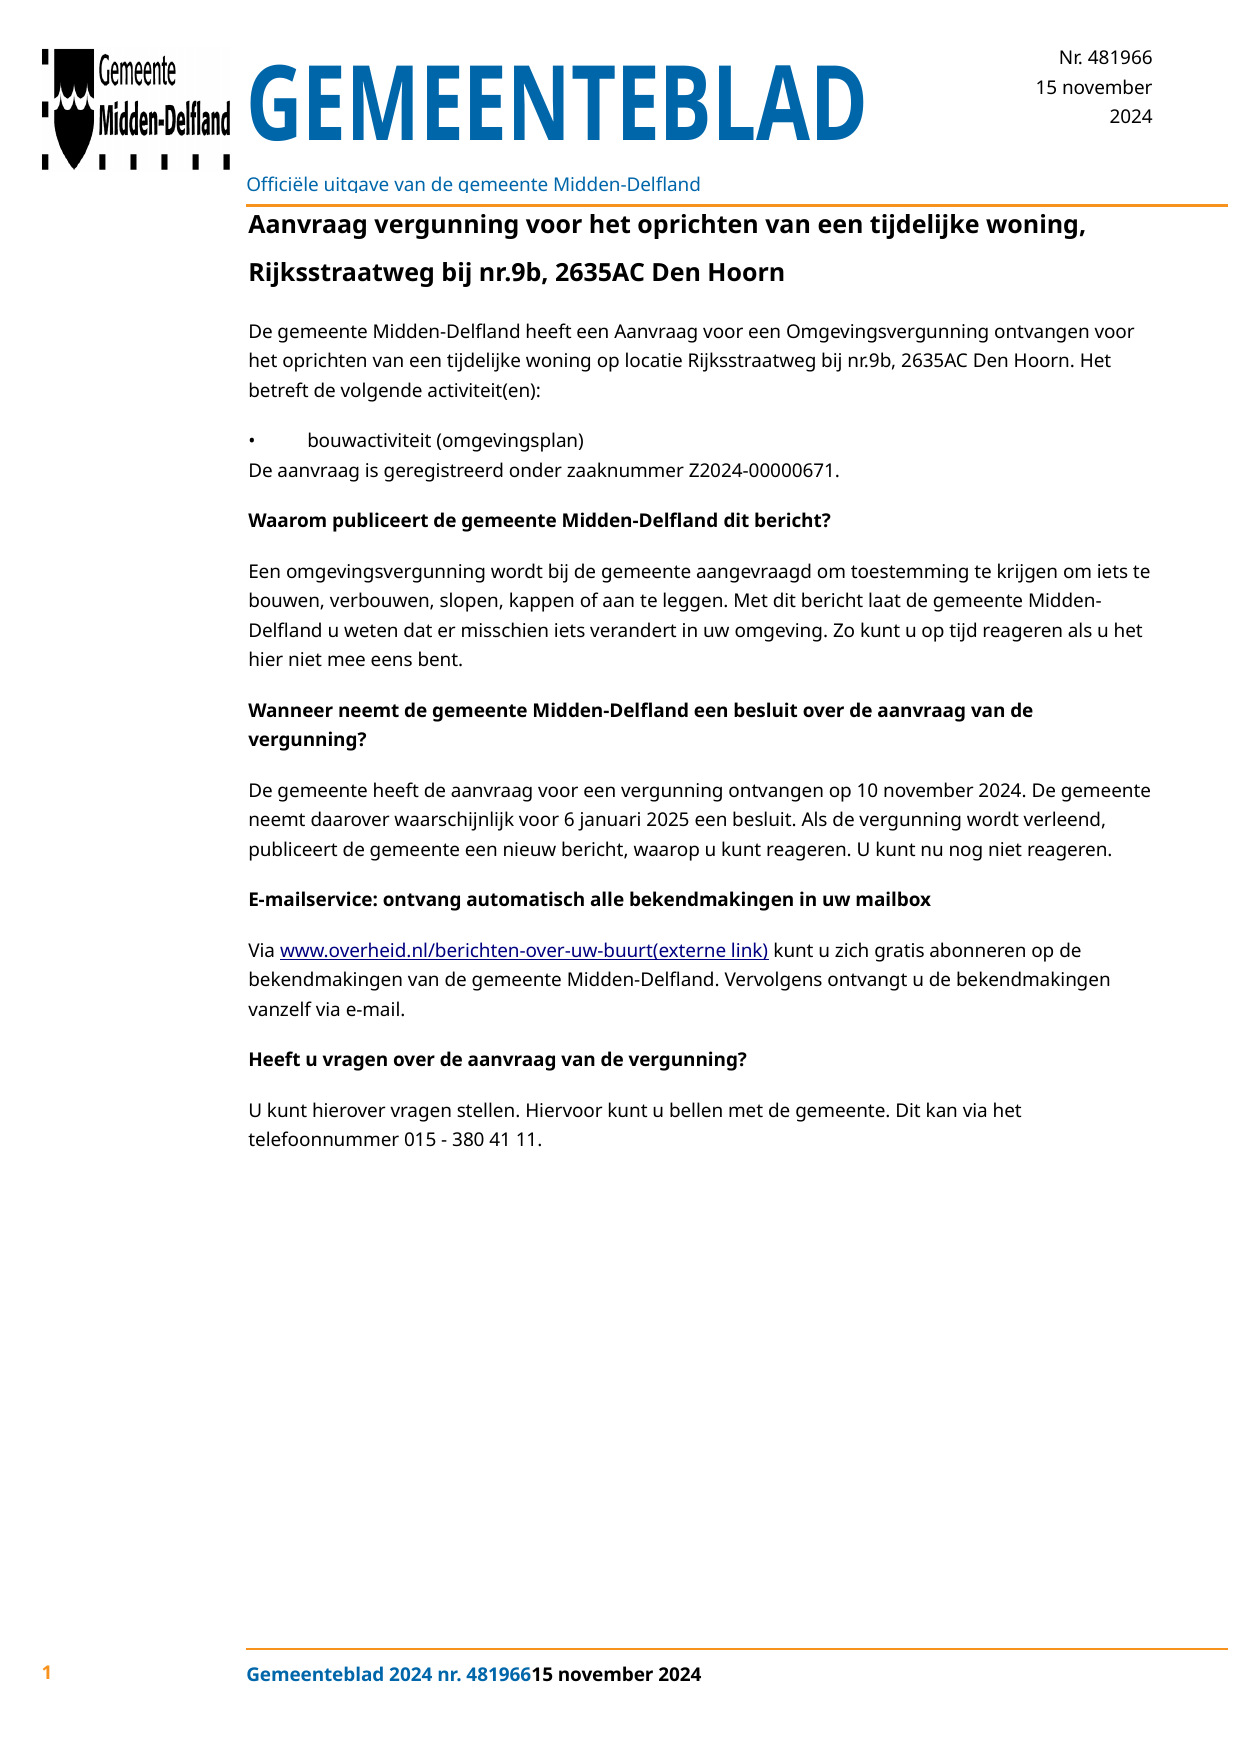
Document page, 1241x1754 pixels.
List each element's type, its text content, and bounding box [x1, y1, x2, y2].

text Via www.overheid.nl/berichten-over-uw-buurt(externe link) kunt u zich gratis abonneren op de bekendmakingen van de gemeente Midden-Delfland. Vervolgens ontvangt u de bekendmakingen vanzelf via e-mail. [248, 937, 1152, 1022]
text De gemeente heeft de aanvraag voor een vergunning ontvangen op 10 november 2024. De gemeente neemt daarover waarschijnlijk voor 6 januari 2025 een besluit. Als de vergunning wordt verleend, publiceert de gemeente een nieuw bericht, waarop u kunt reageren. U kunt nu nog niet reageren. [248, 777, 1152, 862]
text De aanvraag is geregistreerd onder zaaknummer Z2024-00000671. [248, 457, 1152, 483]
text Heeft u vragen over de aanvraag van de vergunning? [248, 1047, 1152, 1072]
text U kunt hierover vragen stellen. Hiervoor kunt u bellen met de gemeente. Dit kan via het telefoonnummer 015 - 380 41 11. [248, 1097, 1152, 1152]
text De gemeente Midden-Delfland heeft een Aanvraag voor een Omgevingsvergunning ontvangen voor het oprichten van een tijdelijke woning op locatie Rijksstraatweg bij nr.9b, 2635AC Den Hoorn. Het betreft de volgende activiteit(en): [248, 318, 1152, 403]
text Waarom publiceert de gemeente Midden-Delfland dit bericht? [248, 507, 1152, 533]
text E-mailservice: ontvang automatisch alle bekendmakingen in uw mailbox [248, 887, 1152, 912]
picture [41, 47, 231, 172]
text Aanvraag vergunning voor het oprichten van een tijdelijke woning, Rijksstraatweg bij nr.9b, 2635AC Den Hoorn [248, 207, 1152, 288]
text Wanneer neemt de gemeente Midden-Delfland een besluit over de aanvraag van de vergunning? [248, 697, 1152, 752]
text Een omgevingsvergunning wordt bij de gemeente aangevraagd om toestemming te krijgen om iets te bouwen, verbouwen, slopen, kappen of aan te leggen. Met dit bericht laat de gemeente Midden-Delfland u weten dat er misschien iets verandert in uw omgeving. Zo kunt u op tijd reageren als u het hier niet mee eens bent. [248, 558, 1152, 672]
list bouwactiviteit (omgevingsplan) [248, 427, 1152, 453]
